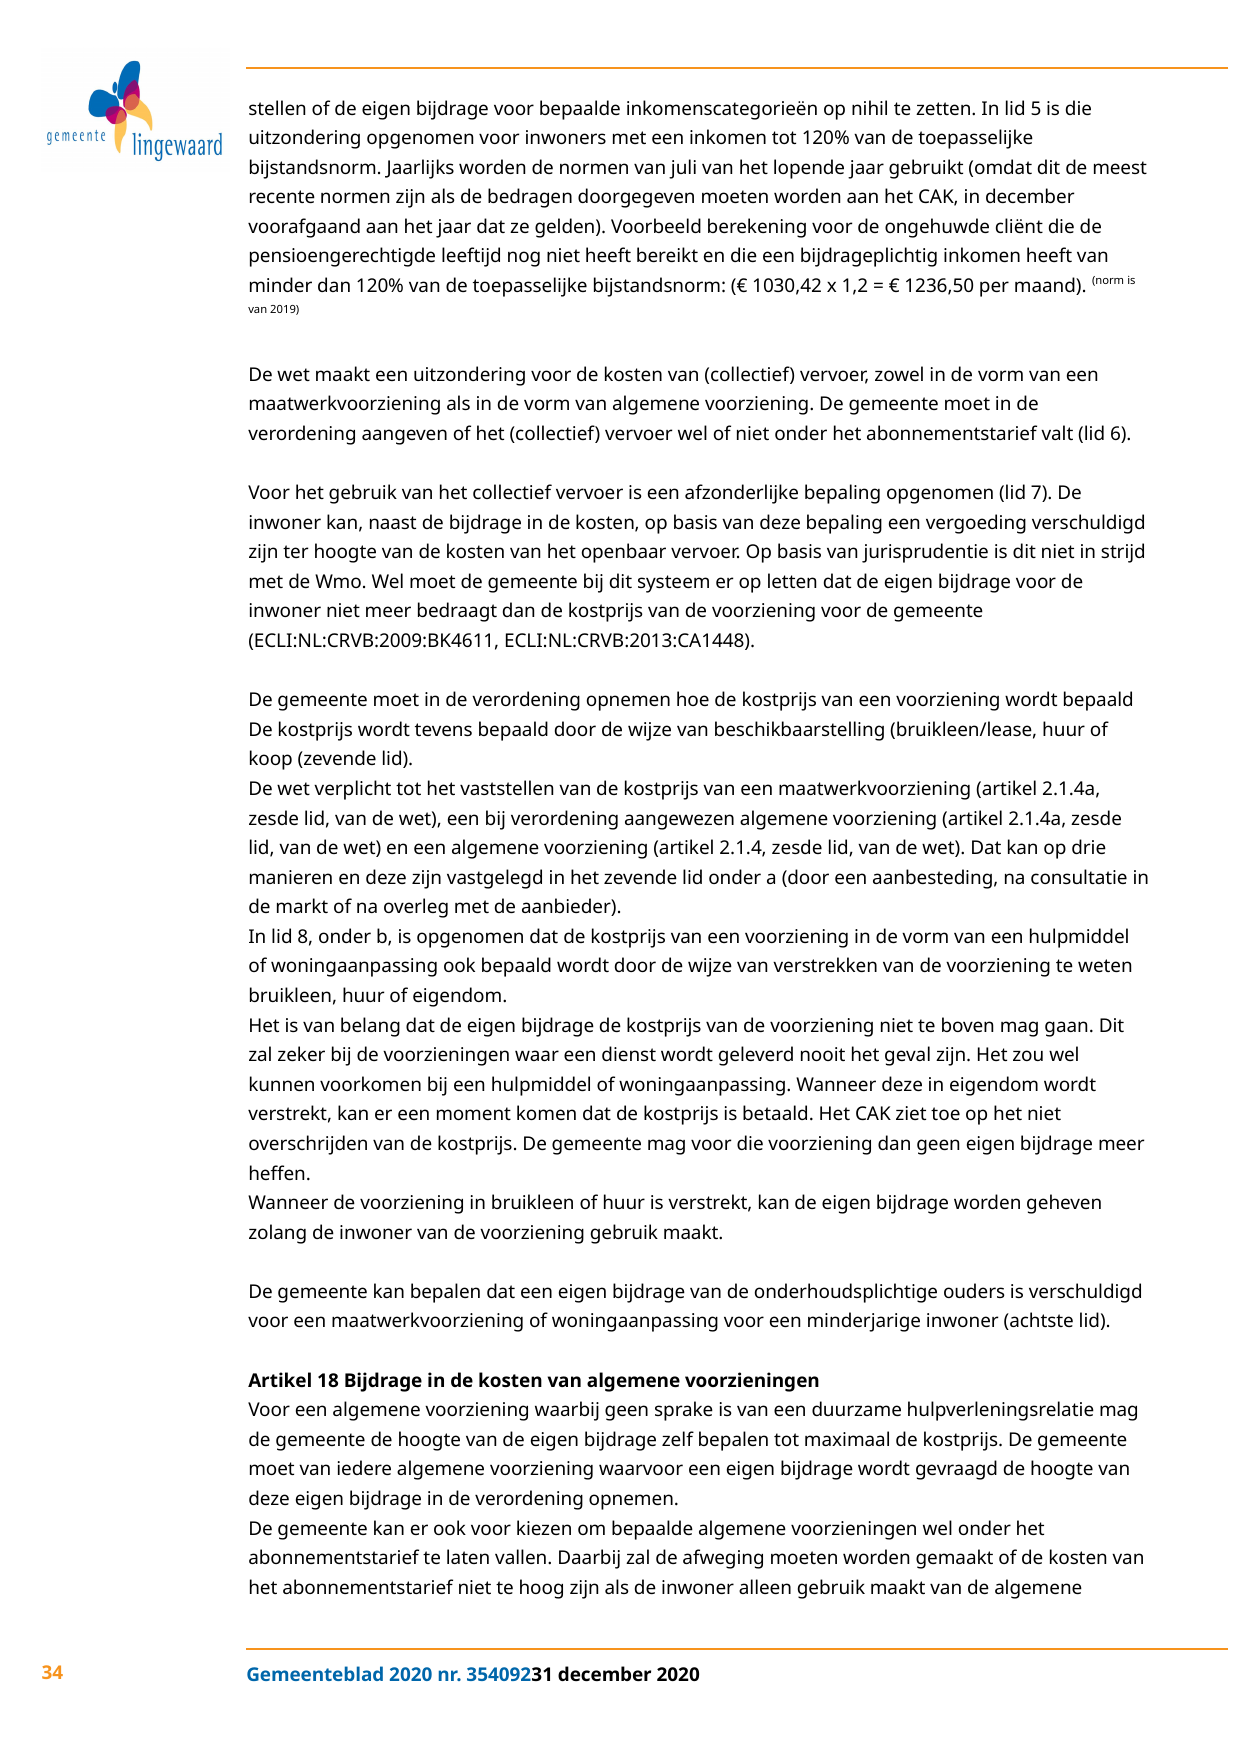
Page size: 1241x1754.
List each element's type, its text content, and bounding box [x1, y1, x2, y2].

text De wet maakt een uitzondering voor de kosten van (collectief) vervoer, zowel in de vorm van een maatwerkvoorziening als in de vorm van algemene voorziening. De gemeente moet in de verordening aangeven of het (collectief) vervoer wel of niet onder het abonnementstarief valt (lid 6). [248, 361, 1152, 446]
text De gemeente kan bepalen dat een eigen bijdrage van de onderhoudsplichtige ouders is verschuldigd voor een maatwerkvoorziening of woningaanpassing voor een minderjarige inwoner (achtste lid). [248, 1278, 1152, 1333]
text De gemeente kan er ook voor kiezen om bepaalde algemene voorzieningen wel onder het abonnementstarief te laten vallen. Daarbij zal de afweging moeten worden gemaakt of de kosten van het abonnementstarief niet te hoog zijn als de inwoner alleen gebruik maakt van de algemene [248, 1515, 1152, 1600]
text stellen of de eigen bijdrage voor bepaalde inkomenscategorieën op nihil te zetten. In lid 5 is die uitzondering opgenomen voor inwoners met een inkomen tot 120% van de toepasselijke bijstandsnorm. Jaarlijks worden de normen van juli van het lopende jaar gebruikt (omdat dit de meest recente normen zijn als de bedragen doorgegeven moeten worden aan het CAK, in december voorafgaand aan het jaar dat ze gelden). Voorbeeld berekening voor de ongehuwde cliënt die de pensioengerechtigde leeftijd nog niet heeft bereikt en die een bijdrageplichtig inkomen heeft van minder dan 120% van de toepasselijke bijstandsnorm: (€ 1030,42 x 1,2 = € 1236,50 per maand). (norm is van 2019) [248, 95, 1152, 328]
text Het is van belang dat de eigen bijdrage de kostprijs van de voorziening niet te boven mag gaan. Dit zal zeker bij de voorzieningen waar een dienst wordt geleverd nooit het geval zijn. Het zou wel kunnen voorkomen bij een hulpmiddel of woningaanpassing. Wanneer deze in eigendom wordt verstrekt, kan er een moment komen dat de kostprijs is betaald. Het CAK ziet toe op het niet overschrijden van de kostprijs. De gemeente mag voor die voorziening dan geen eigen bijdrage meer heffen. [248, 1012, 1152, 1186]
text Voor een algemene voorziening waarbij geen sprake is van een duurzame hulpverleningsrelatie mag de gemeente de hoogte van de eigen bijdrage zelf bepalen tot maximaal de kostprijs. De gemeente moet van iedere algemene voorziening waarvoor een eigen bijdrage wordt gevraagd de hoogte van deze eigen bijdrage in de verordening opnemen. [248, 1396, 1152, 1511]
text De wet verplicht tot het vaststellen van de kostprijs van een maatwerkvoorziening (artikel 2.1.4a, zesde lid, van de wet), een bij verordening aangewezen algemene voorziening (artikel 2.1.4a, zesde lid, van de wet) en een algemene voorziening (artikel 2.1.4, zesde lid, van de wet). Dat kan op drie manieren en deze zijn vastgelegd in het zevende lid onder a (door een aanbesteding, na consultatie in de markt of na overleg met de aanbieder). [248, 775, 1152, 919]
picture [41, 47, 231, 172]
text De gemeente moet in de verordening opnemen hoe de kostprijs van een voorziening wordt bepaald De kostprijs wordt tevens bepaald door de wijze van beschikbaarstelling (bruikleen/lease, huur of koop (zevende lid). [248, 686, 1152, 771]
text Voor het gebruik van het collectief vervoer is een afzonderlijke bepaling opgenomen (lid 7). De inwoner kan, naast de bijdrage in de kosten, op basis van deze bepaling een vergoeding verschuldigd zijn ter hoogte van de kosten van het openbaar vervoer. Op basis van jurisprudentie is dit niet in strijd met de Wmo. Wel moet de gemeente bij dit systeem er op letten dat de eigen bijdrage voor de inwoner niet meer bedraagt dan de kostprijs van de voorziening voor de gemeente (ECLI:NL:CRVB:2009:BK4611, ECLI:NL:CRVB:2013:CA1448). [248, 479, 1152, 653]
text In lid 8, onder b, is opgenomen dat de kostprijs van een voorziening in de vorm van een hulpmiddel of woningaanpassing ook bepaald wordt door de wijze van verstrekken van de voorziening te weten bruikleen, huur of eigendom. [248, 923, 1152, 1008]
text Wanneer de voorziening in bruikleen of huur is verstrekt, kan de eigen bijdrage worden geheven zolang de inwoner van de voorziening gebruik maakt. [248, 1189, 1152, 1245]
text Artikel 18 Bijdrage in de kosten van algemene voorzieningen [248, 1367, 1152, 1393]
